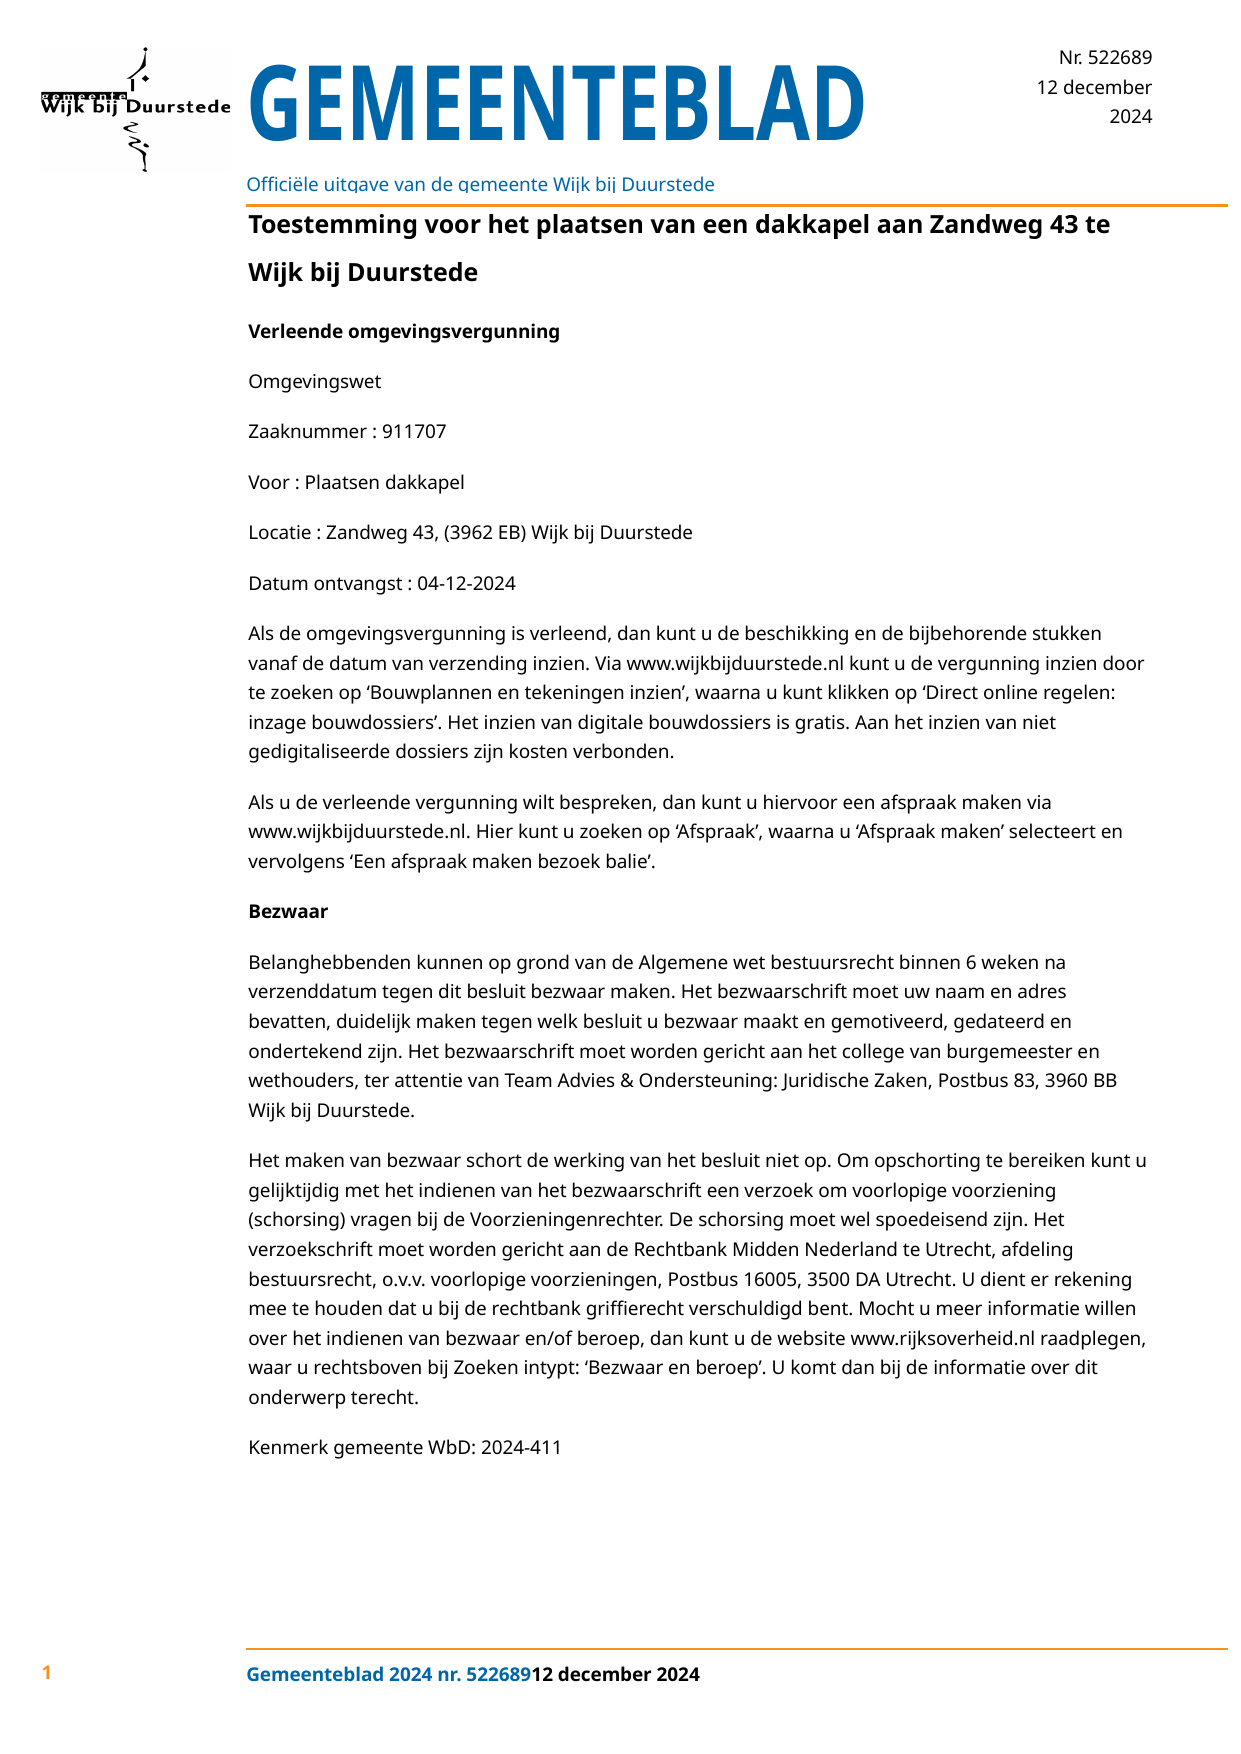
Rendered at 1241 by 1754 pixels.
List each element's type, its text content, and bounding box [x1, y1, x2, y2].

text Locatie : Zandweg 43, (3962 EB) Wijk bij Duurstede [248, 519, 1152, 545]
text Verleende omgevingsvergunning [248, 318, 1152, 344]
text Omgevingswet [248, 368, 1152, 394]
picture [41, 47, 231, 172]
text Het maken van bezwaar schort de werking van het besluit niet op. Om opschorting te bereiken kunt u gelijktijdig met het indienen van het bezwaarschrift een verzoek om voorlopige voorziening (schorsing) vragen bij de Voorzieningenrechter. De schorsing moet wel spoedeisend zijn. Het verzoekschrift moet worden gericht aan de Rechtbank Midden Nederland te Utrecht, afdeling bestuursrecht, o.v.v. voorlopige voorzieningen, Postbus 16005, 3500 DA Utrecht. U dient er rekening mee te houden dat u bij de rechtbank griffierecht verschuldigd bent. Mocht u meer informatie willen over het indienen van bezwaar en/of beroep, dan kunt u de website www.rijksoverheid.nl raadplegen, waar u rechtsboven bij Zoeken intypt: ‘Bezwaar en beroep’. U komt dan bij de informatie over dit onderwerp terecht. [248, 1147, 1152, 1410]
text Toestemming voor het plaatsen van een dakkapel aan Zandweg 43 te Wijk bij Duurstede [248, 207, 1152, 288]
text Bezwaar [248, 899, 1152, 924]
text Voor : Plaatsen dakkapel [248, 469, 1152, 495]
text Kenmerk gemeente WbD: 2024-411 [248, 1434, 1152, 1460]
text Als u de verleende vergunning wilt bespreken, dan kunt u hiervoor een afspraak maken via www.wijkbijduurstede.nl. Hier kunt u zoeken op ‘Afspraak’, waarna u ‘Afspraak maken’ selecteert en vervolgens ‘Een afspraak maken bezoek balie’. [248, 789, 1152, 874]
text Zaaknummer : 911707 [248, 419, 1152, 444]
text Datum ontvangst : 04-12-2024 [248, 570, 1152, 596]
text Als de omgevingsvergunning is verleend, dan kunt u de beschikking en de bijbehorende stukken vanaf de datum van verzending inzien. Via www.wijkbijduurstede.nl kunt u de vergunning inzien door te zoeken op ‘Bouwplannen en tekeningen inzien’, waarna u kunt klikken op ‘Direct online regelen: inzage bouwdossiers’. Het inzien van digitale bouwdossiers is gratis. Aan het inzien van niet gedigitaliseerde dossiers zijn kosten verbonden. [248, 620, 1152, 764]
text Belanghebbenden kunnen op grond van de Algemene wet bestuursrecht binnen 6 weken na verzenddatum tegen dit besluit bezwaar maken. Het bezwaarschrift moet uw naam en adres bevatten, duidelijk maken tegen welk besluit u bezwaar maakt en gemotiveerd, gedateerd en ondertekend zijn. Het bezwaarschrift moet worden gericht aan het college van burgemeester en wethouders, ter attentie van Team Advies & Ondersteuning: Juridische Zaken, Postbus 83, 3960 BB Wijk bij Duurstede. [248, 949, 1152, 1123]
